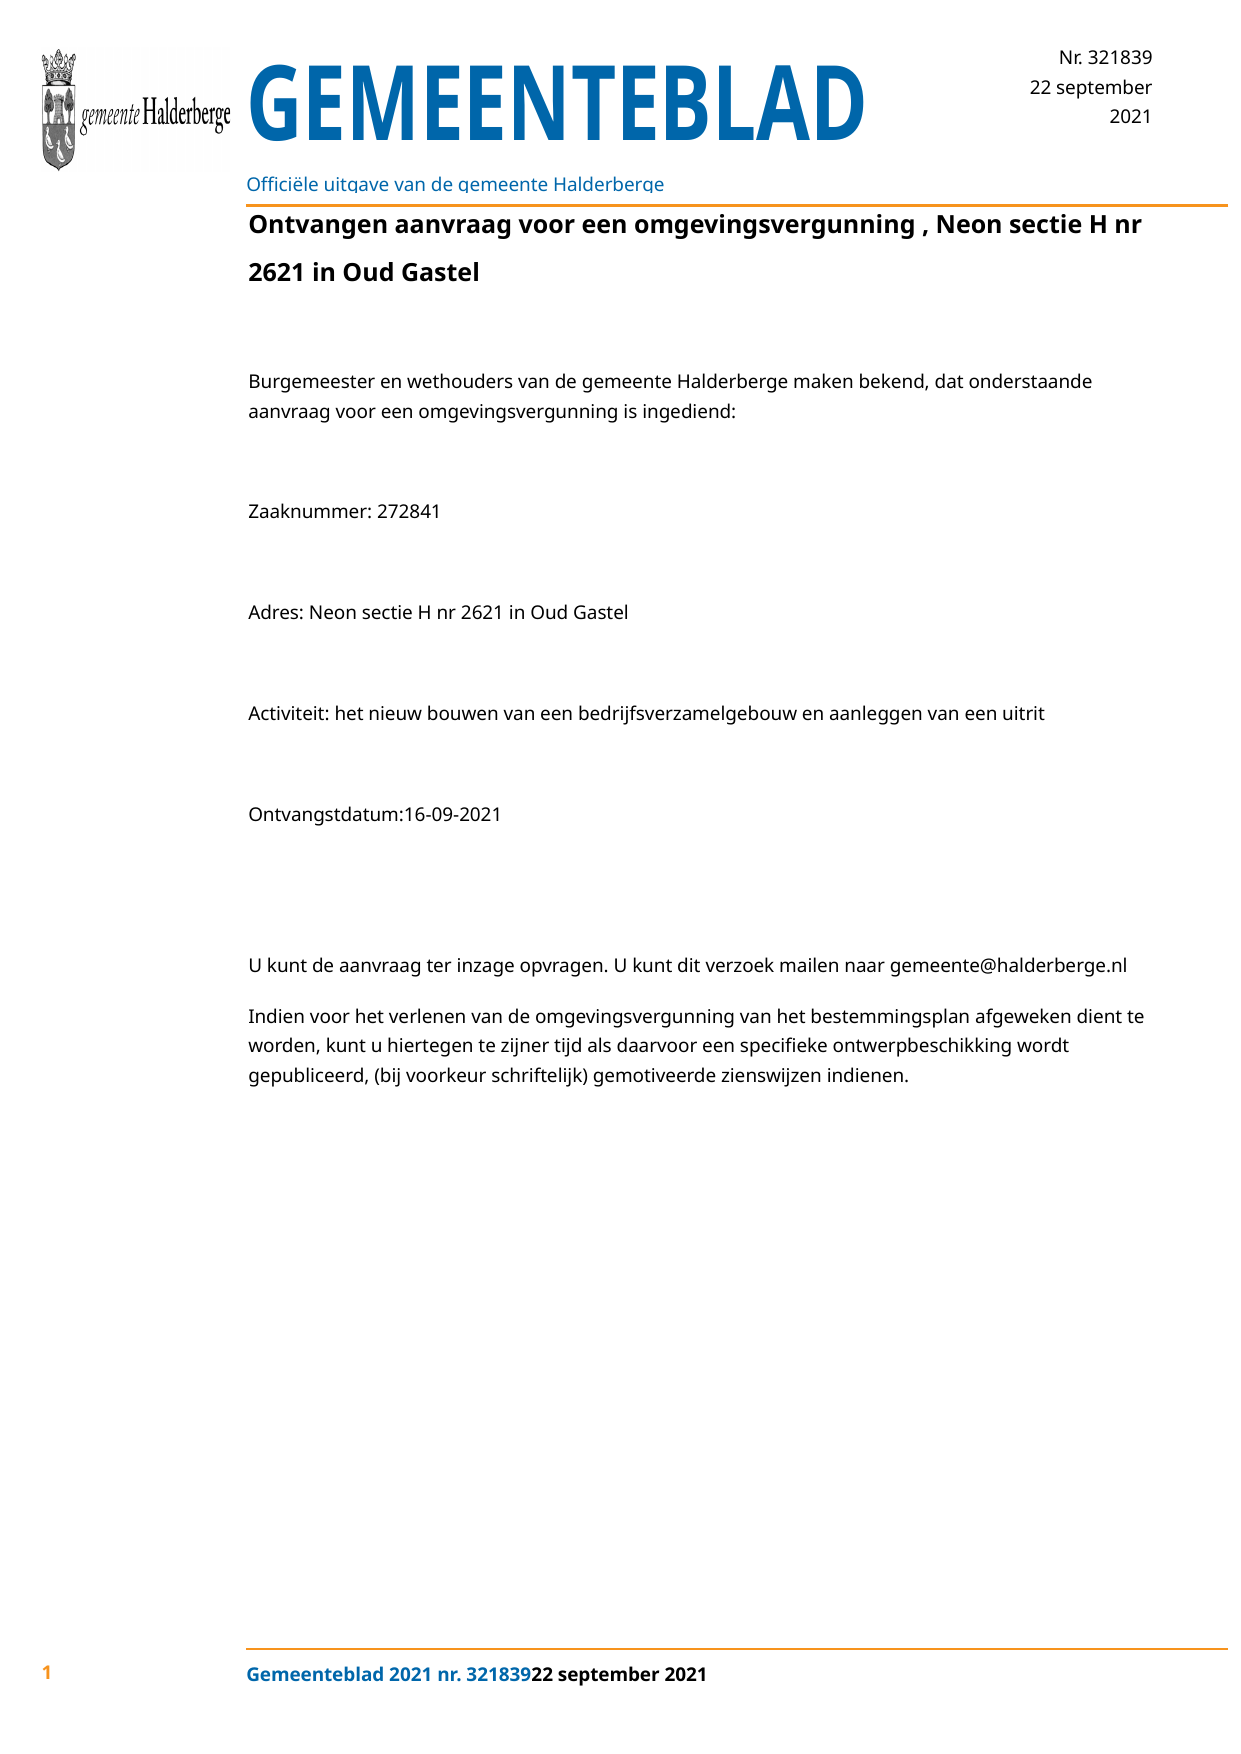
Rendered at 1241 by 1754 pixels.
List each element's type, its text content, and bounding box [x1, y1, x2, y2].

text Ontvangen aanvraag voor een omgevingsvergunning , Neon sectie H nr 2621 in Oud Gastel [248, 207, 1152, 288]
text Burgemeester en wethouders van de gemeente Halderberge maken bekend, dat onderstaande aanvraag voor een omgevingsvergunning is ingediend: [248, 368, 1152, 424]
text Activiteit: het nieuw bouwen van een bedrijfsverzamelgebouw en aanleggen van een uitrit [248, 700, 1152, 726]
text Zaaknummer: 272841 [248, 499, 1152, 524]
text Adres: Neon sectie H nr 2621 in Oud Gastel [248, 599, 1152, 625]
text Indien voor het verlenen van de omgevingsvergunning van het bestemmingsplan afgeweken dient te worden, kunt u hiertegen te zijner tijd als daarvoor een specifieke ontwerpbeschikking wordt gepubliceerd, (bij voorkeur schriftelijk) gemotiveerde zienswijzen indienen. [248, 1003, 1152, 1088]
text Ontvangstdatum:16-09-2021 [248, 801, 1152, 827]
text U kunt de aanvraag ter inzage opvragen. U kunt dit verzoek mailen naar gemeente@halderberge.nl [248, 952, 1152, 978]
picture [41, 47, 231, 172]
